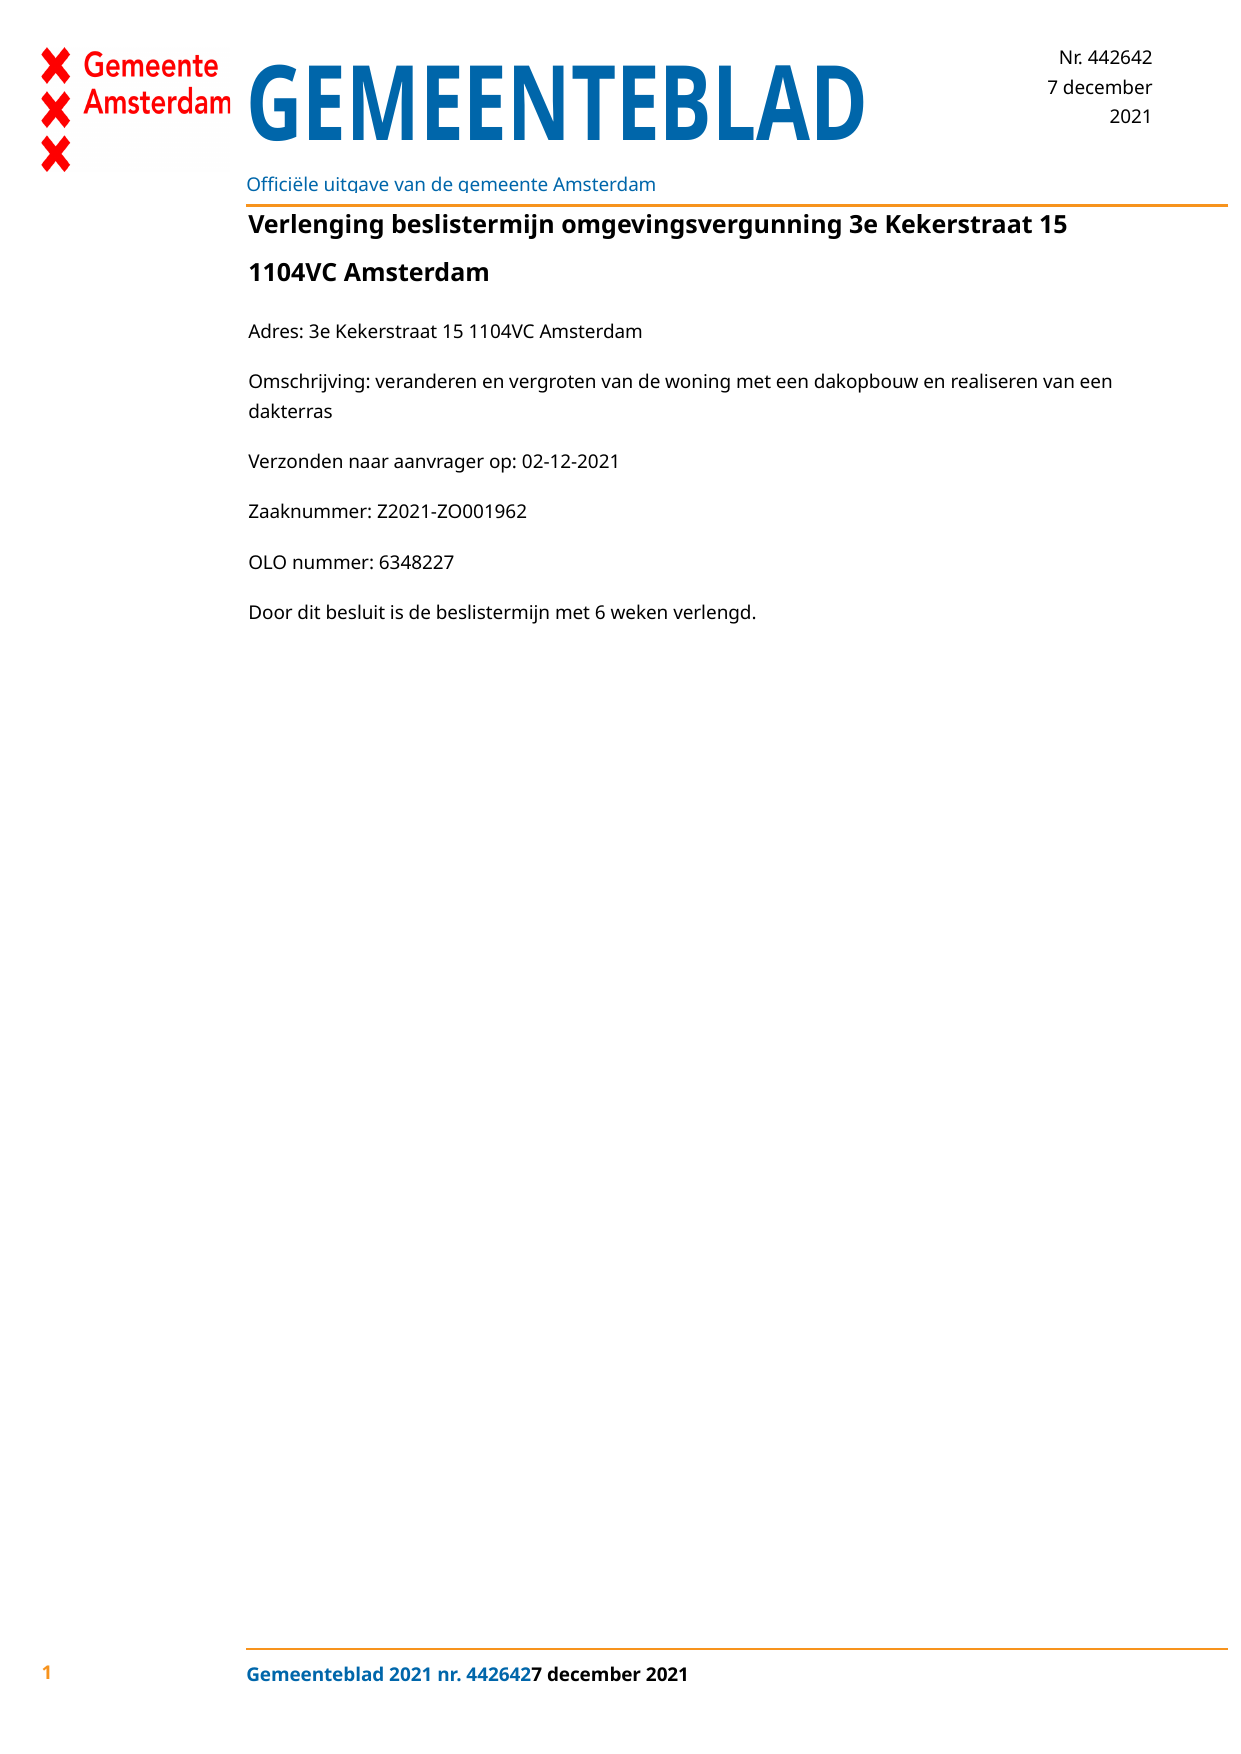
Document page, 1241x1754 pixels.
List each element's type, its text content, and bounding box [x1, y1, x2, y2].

text Verlenging beslistermijn omgevingsvergunning 3e Kekerstraat 15 1104VC Amsterdam [248, 207, 1152, 288]
text Zaaknummer: Z2021-ZO001962 [248, 499, 1152, 524]
text OLO nummer: 6348227 [248, 549, 1152, 575]
text Omschrijving: veranderen en vergroten van de woning met een dakopbouw en realiseren van een dakterras [248, 368, 1152, 424]
text Verzonden naar aanvrager op: 02-12-2021 [248, 448, 1152, 474]
text Door dit besluit is de beslistermijn met 6 weken verlengd. [248, 599, 1152, 625]
picture [41, 47, 231, 172]
text Adres: 3e Kekerstraat 15 1104VC Amsterdam [248, 318, 1152, 344]
